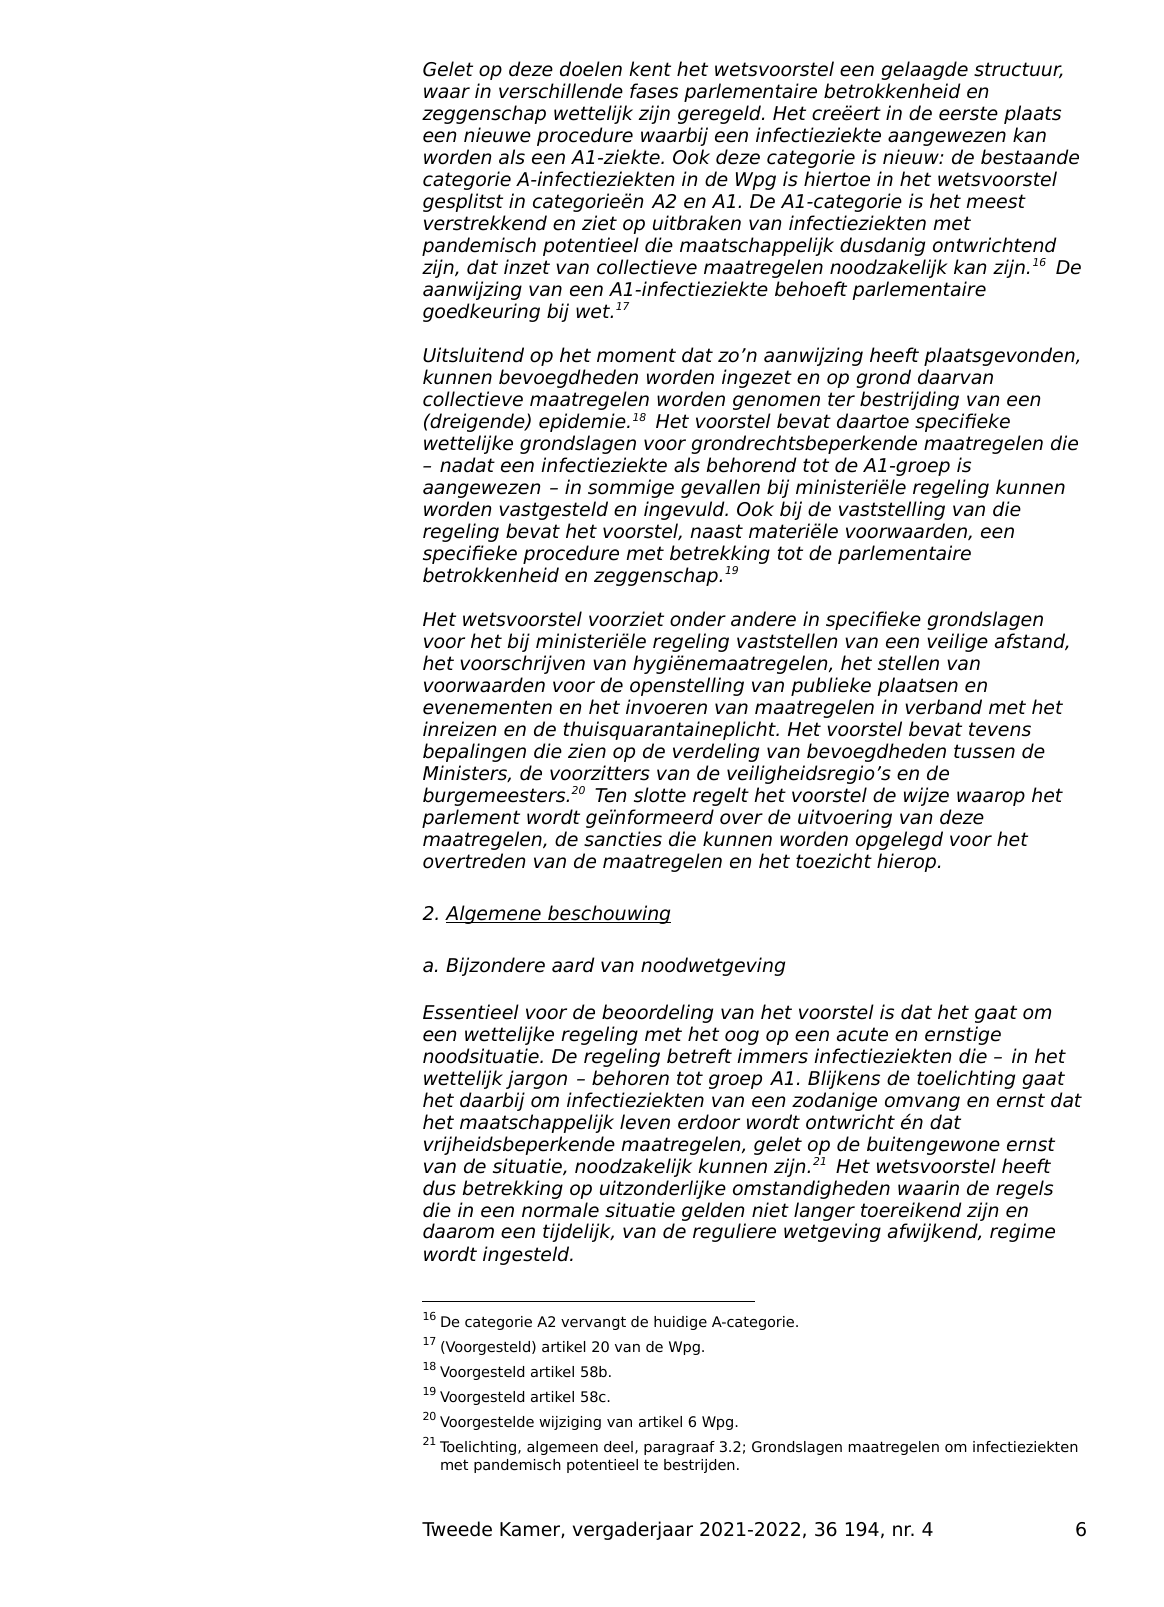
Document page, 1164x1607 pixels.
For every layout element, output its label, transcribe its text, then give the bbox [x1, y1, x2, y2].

text Uitsluitend op het moment dat zo’n aanwijzing heeft plaatsgevonden, kunnen bevoegdheden worden ingezet en op grond daarvan collectieve maatregelen worden genomen ter bestrijding van een (dreigende) epidemie. Het voorstel bevat daartoe specifieke wettelijke grondslagen voor grondrechtsbeperkende maatregelen die – nadat een infectieziekte als behorend tot de A1-groep is aangewezen – in sommige gevallen bij ministeriële regeling kunnen worden vastgesteld en ingevuld. Ook bij de vaststelling van die regeling bevat het voorstel, naast materiële voorwaarden, een specifieke procedure met betrekking tot de parlementaire betrokkenheid en zeggenschap. [422, 345, 1087, 587]
text Gelet op deze doelen kent het wetsvoorstel een gelaagde structuur, waar in verschillende fases parlementaire betrokkenheid en zeggenschap wettelijk zijn geregeld. Het creëert in de eerste plaats een nieuwe procedure waarbij een infectieziekte aangewezen kan worden als een A1-ziekte. Ook deze categorie is nieuw: de bestaande categorie A-infectieziekten in de Wpg is hiertoe in het wetsvoorstel gesplitst in categorieën A2 en A1. De A1-categorie is het meest verstrekkend en ziet op uitbraken van infectieziekten met pandemisch potentieel die maatschappelijk dusdanig ontwrichtend zijn, dat inzet van collectieve maatregelen noodzakelijk kan zijn. De aanwijzing van een A1-infectieziekte behoeft parlementaire goedkeuring bij wet. [422, 59, 1087, 323]
text Voorgesteld artikel 58b. [422, 1360, 1087, 1382]
text Essentieel voor de beoordeling van het voorstel is dat het gaat om een wettelijke regeling met het oog op een acute en ernstige noodsituatie. De regeling betreft immers infectieziekten die – in het wettelijk jargon – behoren tot groep A1. Blijkens de toelichting gaat het daarbij om infectieziekten van een zodanige omvang en ernst dat het maatschappelijk leven erdoor wordt ontwricht én dat vrijheidsbeperkende maatregelen, gelet op de buitengewone ernst van de situatie, noodzakelijk kunnen zijn. Het wetsvoorstel heeft dus betrekking op uitzonderlijke omstandigheden waarin de regels die in een normale situatie gelden niet langer toereikend zijn en daarom een tijdelijk, van de reguliere wetgeving afwijkend, regime wordt ingesteld. [422, 1002, 1087, 1265]
text De categorie A2 vervangt de huidige A-categorie. [422, 1310, 1087, 1332]
subtitle 2. Algemene beschouwing [422, 903, 1087, 925]
text (Voorgesteld) artikel 20 van de Wpg. [422, 1335, 1087, 1357]
text Het wetsvoorstel voorziet onder andere in specifieke grondslagen voor het bij ministeriële regeling vaststellen van een veilige afstand, het voorschrijven van hygiënemaatregelen, het stellen van voorwaarden voor de openstelling van publieke plaatsen en evenementen en het invoeren van maatregelen in verband met het inreizen en de thuisquarantaineplicht. Het voorstel bevat tevens bepalingen die zien op de verdeling van bevoegdheden tussen de Ministers, de voorzitters van de veiligheidsregio’s en de burgemeesters. Ten slotte regelt het voorstel de wijze waarop het parlement wordt geïnformeerd over de uitvoering van deze maatregelen, de sancties die kunnen worden opgelegd voor het overtreden van de maatregelen en het toezicht hierop. [422, 609, 1087, 873]
subtitle a. Bijzondere aard van noodwetgeving [422, 955, 1087, 977]
text Voorgestelde wijziging van artikel 6 Wpg. [422, 1410, 1087, 1432]
text Toelichting, algemeen deel, paragraaf 3.2; Grondslagen maatregelen om infectieziekten met pandemisch potentieel te bestrijden. [422, 1435, 1087, 1474]
text Voorgesteld artikel 58c. [422, 1385, 1087, 1407]
